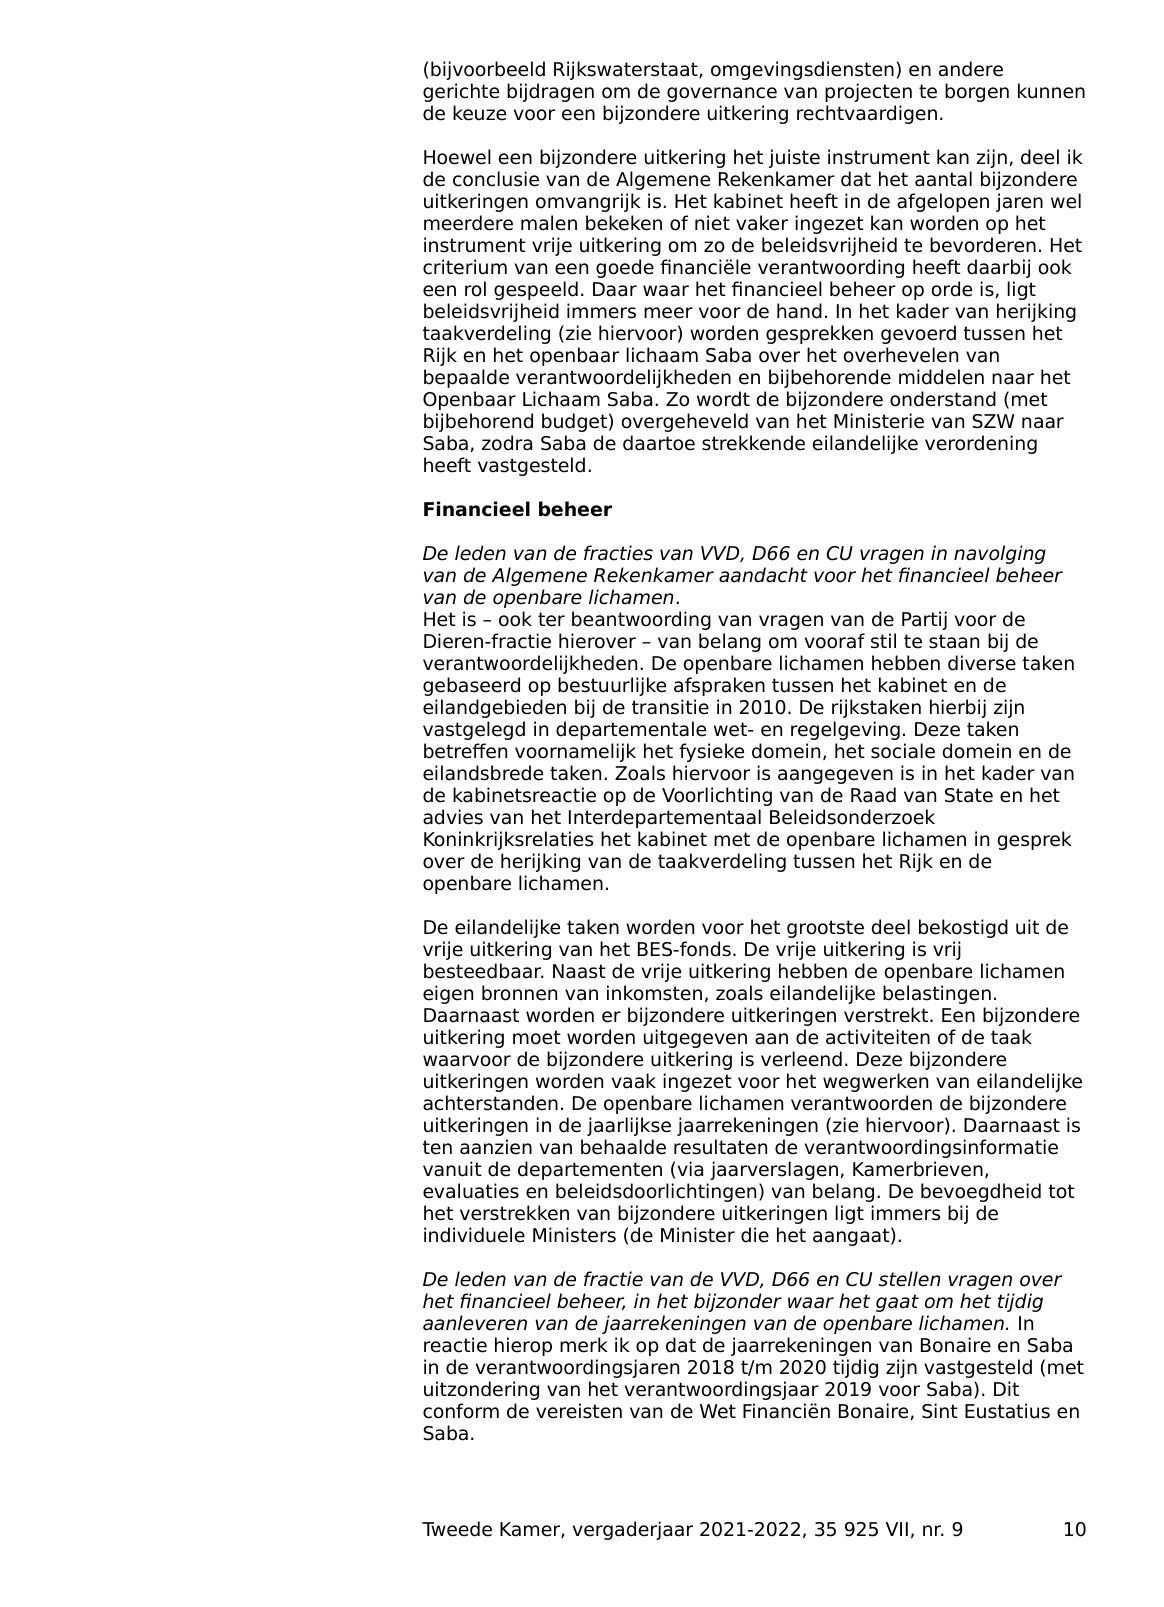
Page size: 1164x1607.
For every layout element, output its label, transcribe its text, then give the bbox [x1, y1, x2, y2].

text Het is – ook ter beantwoording van vragen van de Partij voor de Dieren-fractie hierover – van belang om vooraf stil te staan bij de verantwoordelijkheden. De openbare lichamen hebben diverse taken gebaseerd op bestuurlijke afspraken tussen het kabinet en de eilandgebieden bij de transitie in 2010. De rijkstaken hierbij zijn vastgelegd in departementale wet- en regelgeving. Deze taken betreffen voornamelijk het fysieke domein, het sociale domein en de eilandsbrede taken. Zoals hiervoor is aangegeven is in het kader van de kabinetsreactie op de Voorlichting van de Raad van State en het advies van het Interdepartementaal Beleidsonderzoek Koninkrijksrelaties het kabinet met de openbare lichamen in gesprek over de herijking van de taakverdeling tussen het Rijk en de openbare lichamen. [422, 609, 1087, 895]
subtitle Financieel beheer [422, 499, 1087, 521]
text De leden van de fractie van de VVD, D66 en CU stellen vragen over het financieel beheer, in het bijzonder waar het gaat om het tijdig aanleveren van de jaarrekeningen van de openbare lichamen. In reactie hierop merk ik op dat de jaarrekeningen van Bonaire en Saba in de verantwoordingsjaren 2018 t/m 2020 tijdig zijn vastgesteld (met uitzondering van het verantwoordingsjaar 2019 voor Saba). Dit conform de vereisten van de Wet Financiën Bonaire, Sint Eustatius en Saba. [422, 1269, 1087, 1445]
text De eilandelijke taken worden voor het grootste deel bekostigd uit de vrije uitkering van het BES-fonds. De vrije uitkering is vrij besteedbaar. Naast de vrije uitkering hebben de openbare lichamen eigen bronnen van inkomsten, zoals eilandelijke belastingen. Daarnaast worden er bijzondere uitkeringen verstrekt. Een bijzondere uitkering moet worden uitgegeven aan de activiteiten of de taak waarvoor de bijzondere uitkering is verleend. Deze bijzondere uitkeringen worden vaak ingezet voor het wegwerken van eilandelijke achterstanden. De openbare lichamen verantwoorden de bijzondere uitkeringen in de jaarlijkse jaarrekeningen (zie hiervoor). Daarnaast is ten aanzien van behaalde resultaten de verantwoordingsinformatie vanuit de departementen (via jaarverslagen, Kamerbrieven, evaluaties en beleidsdoorlichtingen) van belang. De bevoegdheid tot het verstrekken van bijzondere uitkeringen ligt immers bij de individuele Ministers (de Minister die het aangaat). [422, 917, 1087, 1247]
text De leden van de fracties van VVD, D66 en CU vragen in navolging van de Algemene Rekenkamer aandacht voor het financieel beheer van de openbare lichamen. [422, 543, 1087, 609]
text (bijvoorbeeld Rijkswaterstaat, omgevingsdiensten) en andere gerichte bijdragen om de governance van projecten te borgen kunnen de keuze voor een bijzondere uitkering rechtvaardigen. [422, 59, 1087, 125]
text Hoewel een bijzondere uitkering het juiste instrument kan zijn, deel ik de conclusie van de Algemene Rekenkamer dat het aantal bijzondere uitkeringen omvangrijk is. Het kabinet heeft in de afgelopen jaren wel meerdere malen bekeken of niet vaker ingezet kan worden op het instrument vrije uitkering om zo de beleidsvrijheid te bevorderen. Het criterium van een goede financiële verantwoording heeft daarbij ook een rol gespeeld. Daar waar het financieel beheer op orde is, ligt beleidsvrijheid immers meer voor de hand. In het kader van herijking taakverdeling (zie hiervoor) worden gesprekken gevoerd tussen het Rijk en het openbaar lichaam Saba over het overhevelen van bepaalde verantwoordelijkheden en bijbehorende middelen naar het Openbaar Lichaam Saba. Zo wordt de bijzondere onderstand (met bijbehorend budget) overgeheveld van het Ministerie van SZW naar Saba, zodra Saba de daartoe strekkende eilandelijke verordening heeft vastgesteld. [422, 147, 1087, 477]
